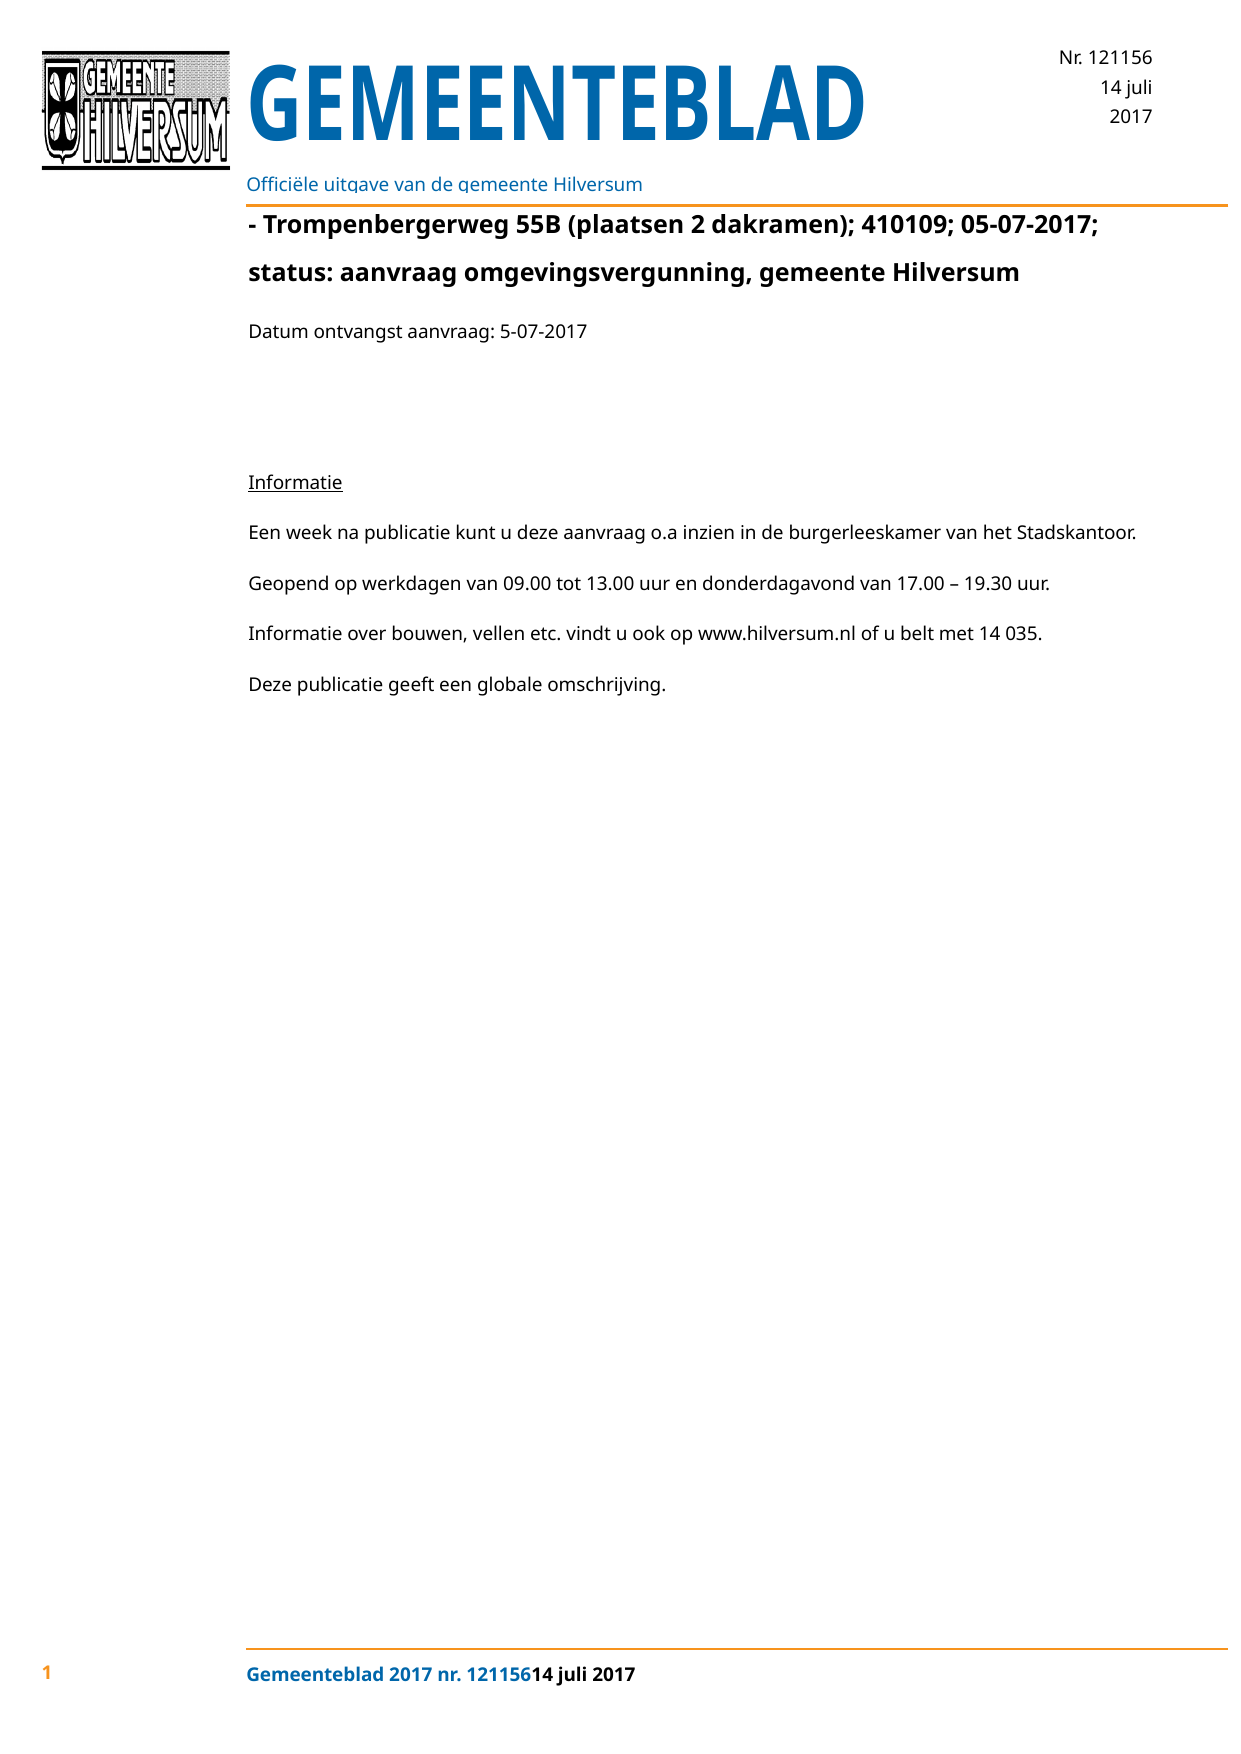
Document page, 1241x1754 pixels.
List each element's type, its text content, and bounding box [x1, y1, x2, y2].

text Geopend op werkdagen van 09.00 tot 13.00 uur en donderdagavond van 17.00 – 19.30 uur. [248, 570, 1152, 596]
text Informatie [248, 469, 1152, 495]
picture [41, 47, 231, 172]
text Een week na publicatie kunt u deze aanvraag o.a inzien in de burgerleeskamer van het Stadskantoor. [248, 519, 1152, 545]
text Informatie over bouwen, vellen etc. vindt u ook op www.hilversum.nl of u belt met 14 035. [248, 620, 1152, 646]
text Datum ontvangst aanvraag: 5-07-2017 [248, 318, 1152, 344]
text - Trompenbergerweg 55B (plaatsen 2 dakramen); 410109; 05-07-2017; status: aanvraag omgevingsvergunning, gemeente Hilversum [248, 207, 1152, 288]
text Deze publicatie geeft een globale omschrijving. [248, 671, 1152, 697]
